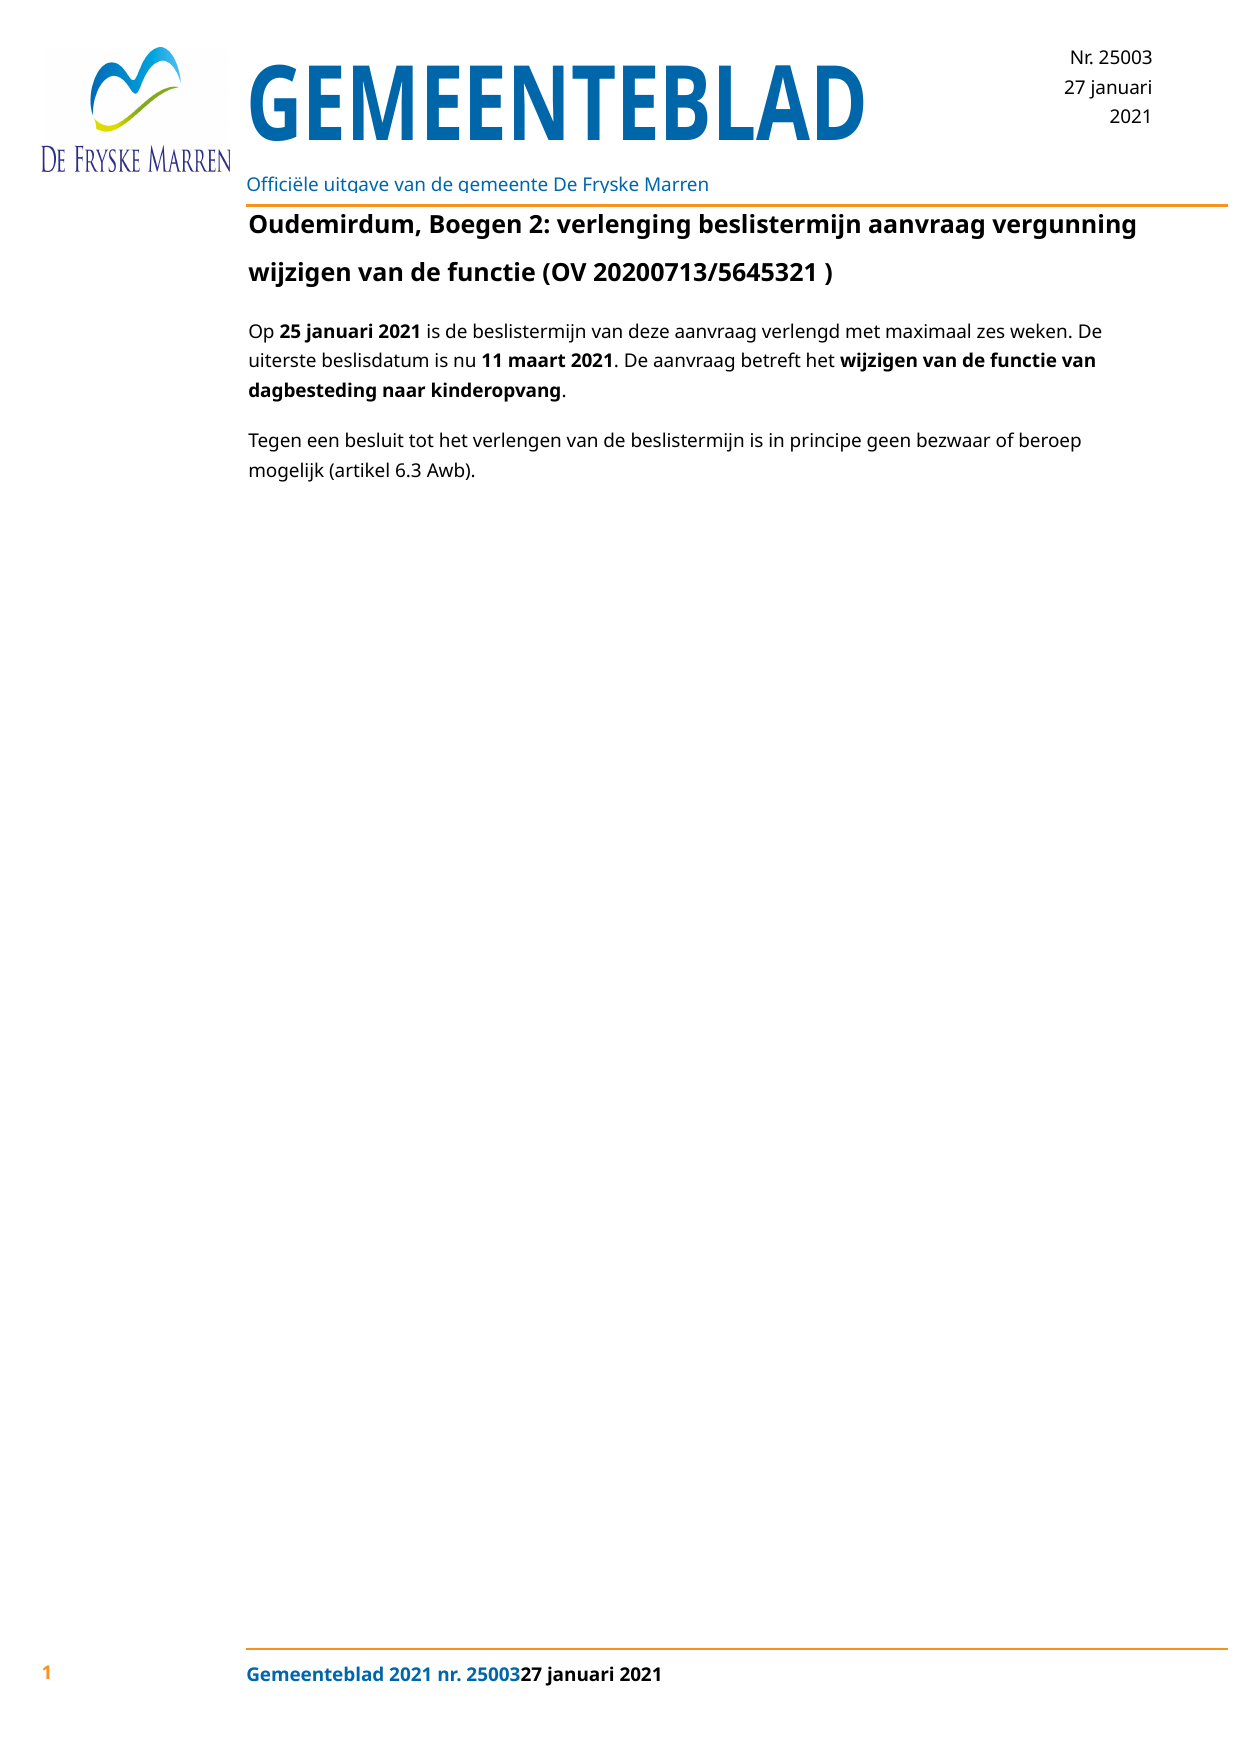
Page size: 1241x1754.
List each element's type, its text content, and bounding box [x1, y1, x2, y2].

text Oudemirdum, Boegen 2: verlenging beslistermijn aanvraag vergunning wijzigen van de functie (OV 20200713/5645321 ) [248, 207, 1152, 288]
text Op 25 januari 2021 is de beslistermijn van deze aanvraag verlengd met maximaal zes weken. De uiterste beslisdatum is nu 11 maart 2021. De aanvraag betreft het wijzigen van de functie van dagbesteding naar kinderopvang. [248, 318, 1152, 403]
picture [41, 47, 231, 172]
text Tegen een besluit tot het verlengen van de beslistermijn is in principe geen bezwaar of beroep mogelijk (artikel 6.3 Awb). [248, 427, 1152, 483]
